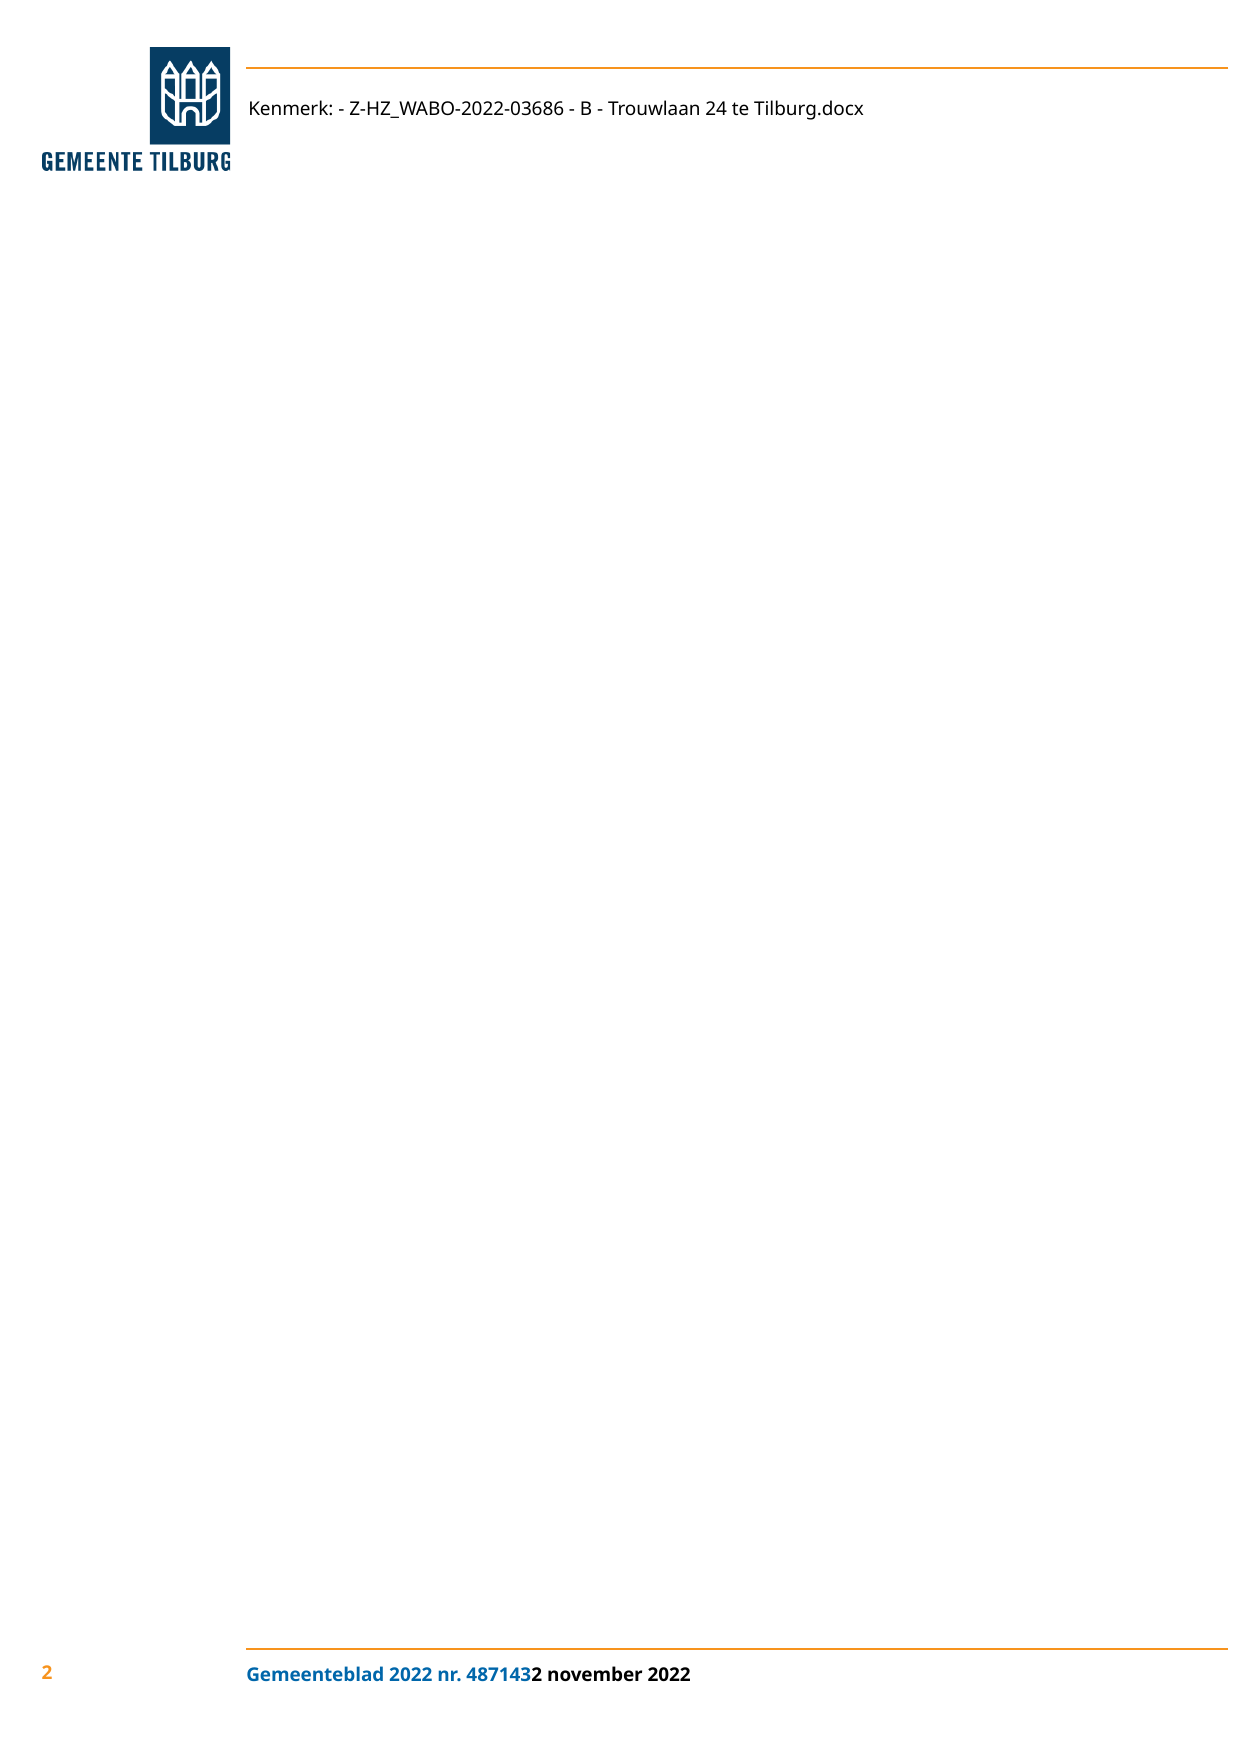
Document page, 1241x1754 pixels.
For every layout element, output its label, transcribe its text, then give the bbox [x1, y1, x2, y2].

picture [41, 47, 231, 172]
text Kenmerk: - Z-HZ_WABO-2022-03686 - B - Trouwlaan 24 te Tilburg.docx [248, 95, 1152, 121]
